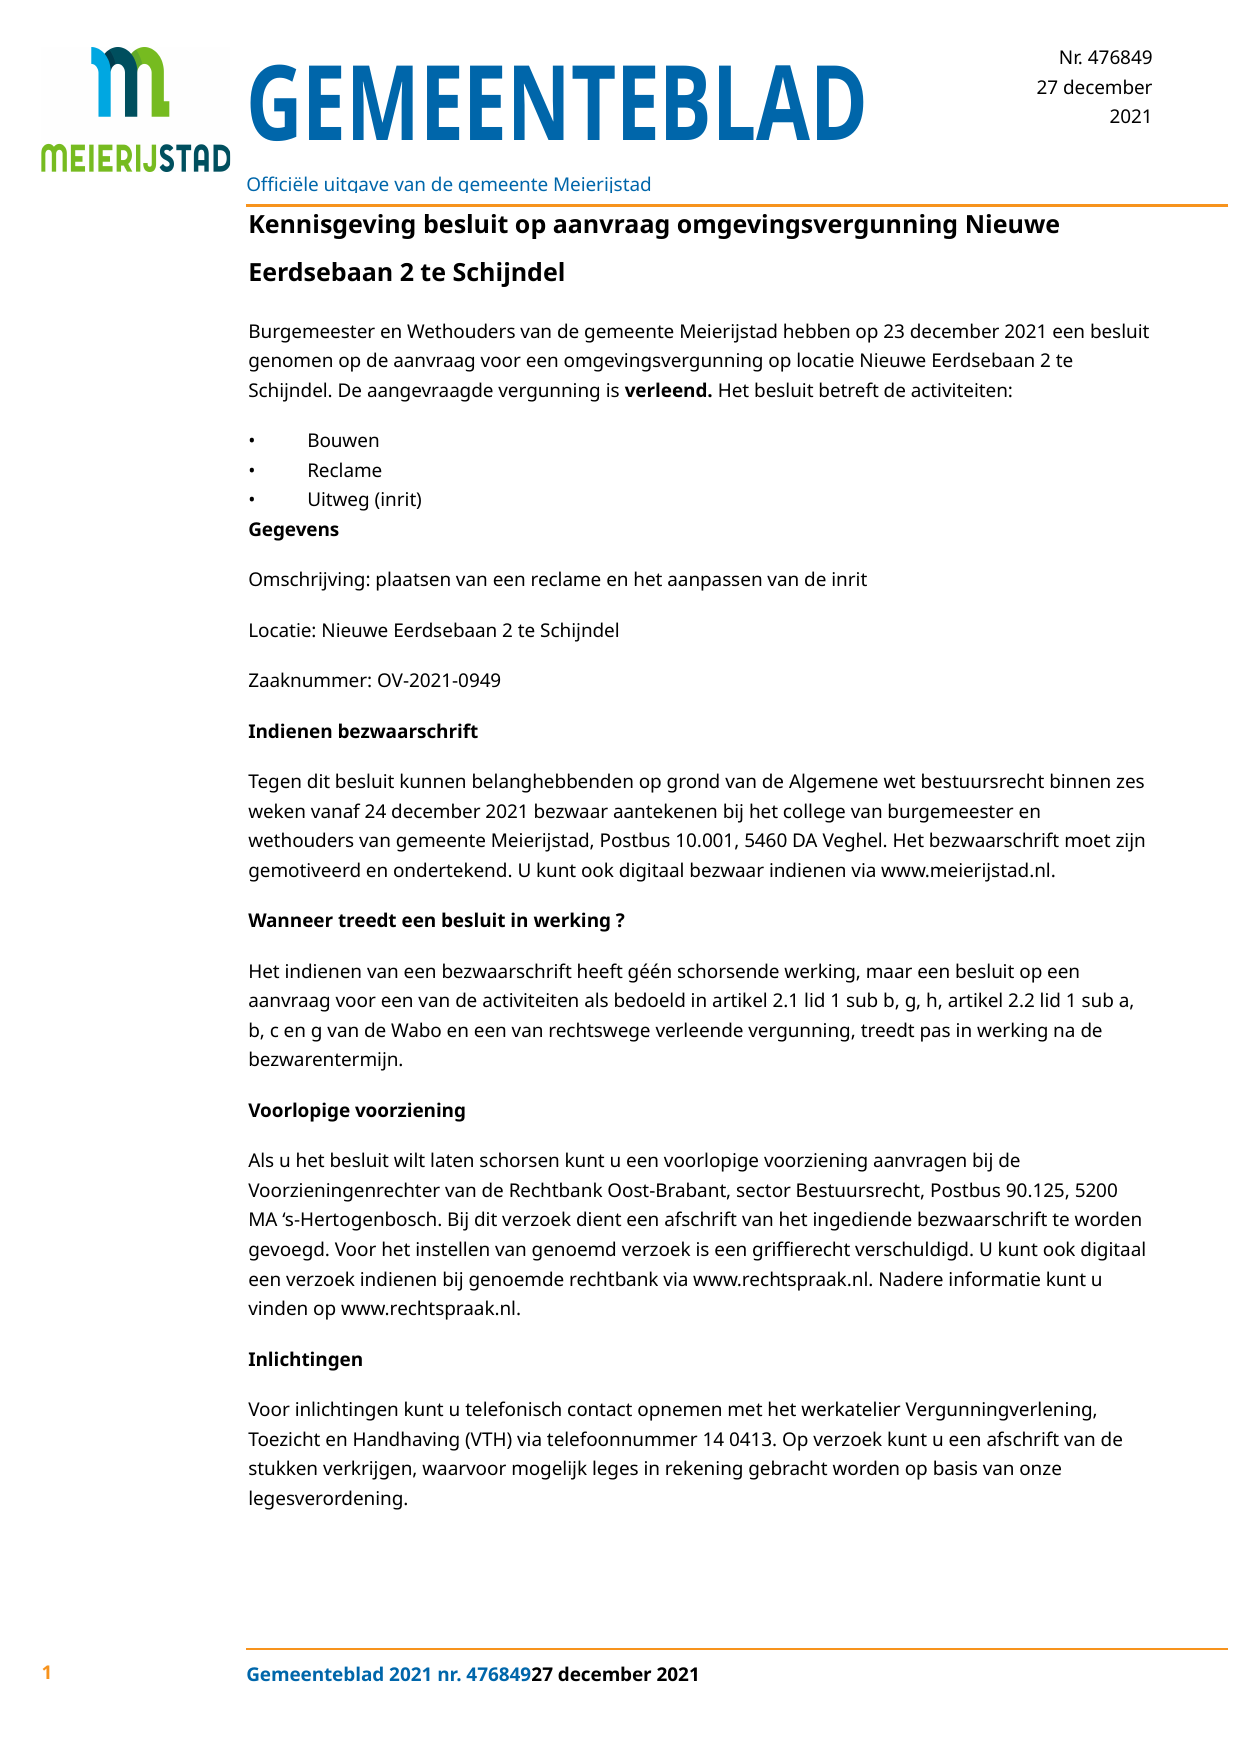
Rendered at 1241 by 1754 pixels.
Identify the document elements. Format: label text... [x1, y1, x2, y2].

text Gegevens [248, 516, 1152, 542]
text Tegen dit besluit kunnen belanghebbenden op grond van de Algemene wet bestuursrecht binnen zes weken vanaf 24 december 2021 bezwaar aantekenen bij het college van burgemeester en wethouders van gemeente Meierijstad, Postbus 10.001, 5460 DA Veghel. Het bezwaarschrift moet zijn gemotiveerd en ondertekend. U kunt ook digitaal bezwaar indienen via www.meierijstad.nl. [248, 768, 1152, 883]
text Kennisgeving besluit op aanvraag omgevingsvergunning Nieuwe Eerdsebaan 2 te Schijndel [248, 207, 1152, 288]
list Bouwen [248, 427, 1152, 453]
text Indienen bezwaarschrift [248, 718, 1152, 744]
text Als u het besluit wilt laten schorsen kunt u een voorlopige voorziening aanvragen bij de Voorzieningenrechter van de Rechtbank Oost-Brabant, sector Bestuursrecht, Postbus 90.125, 5200 MA ‘s-Hertogenbosch. Bij dit verzoek dient een afschrift van het ingediende bezwaarschrift te worden gevoegd. Voor het instellen van genoemd verzoek is een griffierecht verschuldigd. U kunt ook digitaal een verzoek indienen bij genoemde rechtbank via www.rechtspraak.nl. Nadere informatie kunt u vinden op www.rechtspraak.nl. [248, 1147, 1152, 1321]
text Zaaknummer: OV-2021-0949 [248, 667, 1152, 693]
text Burgemeester en Wethouders van de gemeente Meierijstad hebben op 23 december 2021 een besluit genomen op de aanvraag voor een omgevingsvergunning op locatie Nieuwe Eerdsebaan 2 te Schijndel. De aangevraagde vergunning is verleend. Het besluit betreft de activiteiten: [248, 318, 1152, 403]
text Inlichtingen [248, 1346, 1152, 1372]
list Reclame [248, 457, 1152, 483]
picture [41, 47, 231, 172]
list Uitweg (inrit) [248, 487, 1152, 512]
text Locatie: Nieuwe Eerdsebaan 2 te Schijndel [248, 617, 1152, 643]
text Voorlopige voorziening [248, 1097, 1152, 1123]
text Voor inlichtingen kunt u telefonisch contact opnemen met het werkatelier Vergunningverlening, Toezicht en Handhaving (VTH) via telefoonnummer 14 0413. Op verzoek kunt u een afschrift van de stukken verkrijgen, waarvoor mogelijk leges in rekening gebracht worden op basis van onze legesverordening. [248, 1396, 1152, 1511]
text Het indienen van een bezwaarschrift heeft géén schorsende werking, maar een besluit op een aanvraag voor een van de activiteiten als bedoeld in artikel 2.1 lid 1 sub b, g, h, artikel 2.2 lid 1 sub a, b, c en g van de Wabo en een van rechtswege verleende vergunning, treedt pas in werking na de bezwarentermijn. [248, 958, 1152, 1072]
text Wanneer treedt een besluit in werking ? [248, 907, 1152, 933]
text Omschrijving: plaatsen van een reclame en het aanpassen van de inrit [248, 567, 1152, 592]
